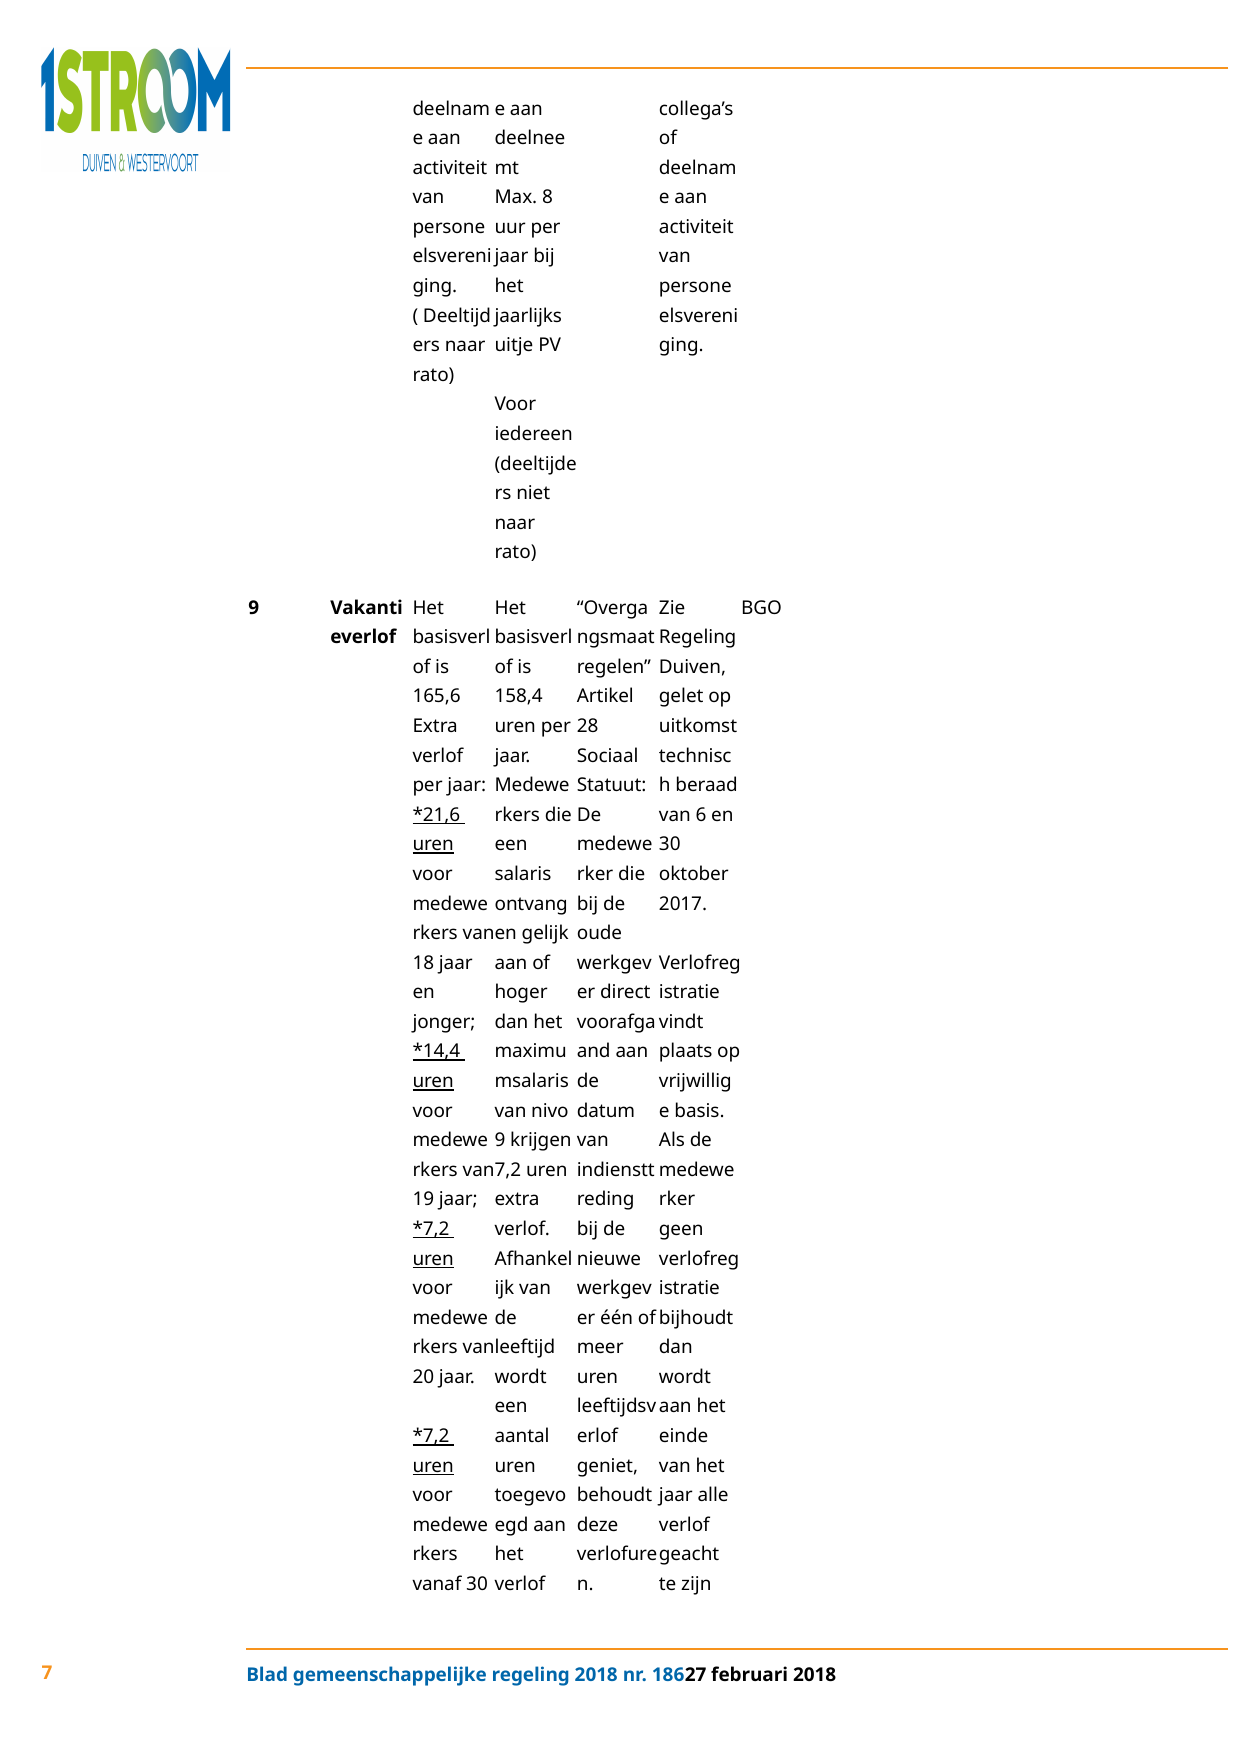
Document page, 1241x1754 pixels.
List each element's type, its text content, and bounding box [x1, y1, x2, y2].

table_cell Het basisverlof is 165,6 Extra verlof per jaar: *21,6 uren voor medewerkers van 18 jaar en jonger; *14,4 uren voor medewerkers van 19 jaar; *7,2 uren voor medewerkers van 20 jaar. *7,2 uren voor medewerkers vanaf 30 [412, 594, 494, 1596]
table_cell [823, 95, 905, 594]
table_cell “Overgangsmaatregelen” Artikel 28 Sociaal Statuut: De medewerker die bij de oude werkgever direct voorafgaand aan de datum van indiensttreding bij de nieuwe werkgever één of meer uren leeftijdsverlof geniet, behoudt deze verlofuren. [577, 594, 659, 1596]
table_cell [330, 95, 412, 594]
table_cell [741, 95, 823, 594]
table_cell deelname aan activiteit van personeelsvereniging. ( Deeltijders naar rato) [412, 95, 494, 594]
table_cell BGO [741, 594, 823, 1596]
table_cell Vakantieverlof [330, 594, 412, 1596]
table_cell Zie Regeling Duiven, gelet op uitkomst technisch beraad van 6 en 30 oktober 2017. Verlofregistratie vindt plaats op vrijwillige basis. Als de medewerker geen verlofregistratie bijhoudt dan wordt aan het einde van het jaar alle verlof geacht te zijn [659, 594, 741, 1596]
table_cell 9 [248, 594, 330, 1596]
picture [41, 47, 231, 172]
table_cell Het basisverlof is 158,4 uren per jaar. Medewerkers die een salaris ontvangen gelijk aan of hoger dan het maximumsalaris van nivo 9 krijgen 7,2 uren extra verlof. Afhankelijk van de leeftijd wordt een aantal uren toegevoegd aan het verlof [494, 594, 577, 1596]
table_cell [248, 95, 330, 594]
table_cell [823, 594, 905, 1596]
table_cell [577, 95, 659, 594]
table_cell collega’s of deelname aan activiteit van personeelsvereniging. [659, 95, 741, 594]
table_cell e aan deelneemt Max. 8 uur per jaar bij het jaarlijks uitje PV Voor iedereen (deeltijders niet naar rato) [494, 95, 577, 594]
